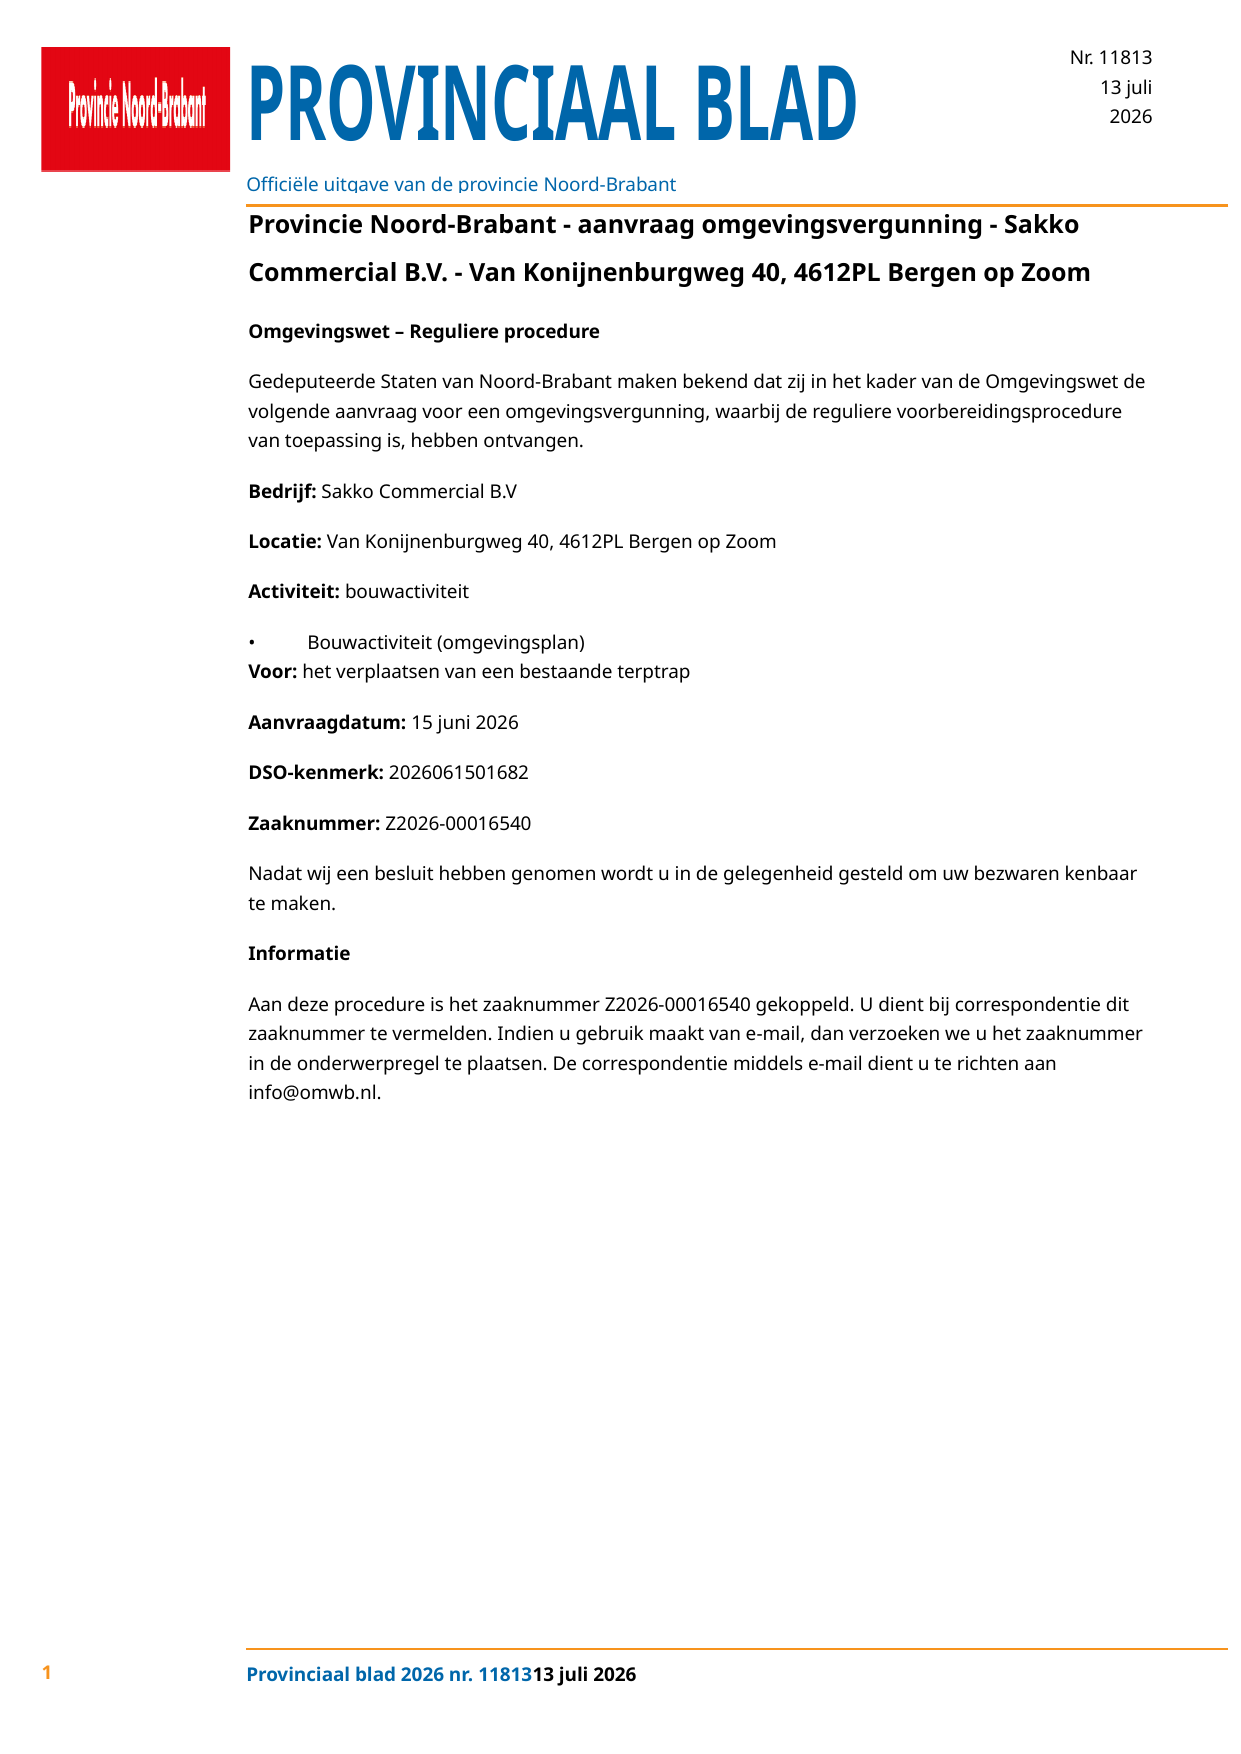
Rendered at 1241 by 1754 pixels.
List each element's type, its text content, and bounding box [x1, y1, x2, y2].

text DSO-kenmerk: 2026061501682 [248, 759, 1152, 785]
text Provincie Noord-Brabant - aanvraag omgevingsvergunning - Sakko Commercial B.V. - Van Konijnenburgweg 40, 4612PL Bergen op Zoom [248, 207, 1152, 288]
text Bedrijf: Sakko Commercial B.V [248, 478, 1152, 504]
text Omgevingswet – Reguliere procedure [248, 318, 1152, 344]
text Nadat wij een besluit hebben genomen wordt u in de gelegenheid gesteld om uw bezwaren kenbaar te maken. [248, 860, 1152, 916]
text Zaaknummer: Z2026-00016540 [248, 810, 1152, 836]
text Informatie [248, 940, 1152, 966]
picture [41, 47, 231, 172]
list Bouwactiviteit (omgevingsplan) [248, 629, 1152, 655]
text Activiteit: bouwactiviteit [248, 579, 1152, 604]
text Aanvraagdatum: 15 juni 2026 [248, 709, 1152, 735]
text Gedeputeerde Staten van Noord-Brabant maken bekend dat zij in het kader van de Omgevingswet de volgende aanvraag voor een omgevingsvergunning, waarbij de reguliere voorbereidingsprocedure van toepassing is, hebben ontvangen. [248, 368, 1152, 453]
text Locatie: Van Konijnenburgweg 40, 4612PL Bergen op Zoom [248, 528, 1152, 554]
text Aan deze procedure is het zaaknummer Z2026-00016540 gekoppeld. U dient bij correspondentie dit zaaknummer te vermelden. Indien u gebruik maakt van e-mail, dan verzoeken we u het zaaknummer in de onderwerpregel te plaatsen. De correspondentie middels e-mail dient u te richten aan info@omwb.nl. [248, 991, 1152, 1105]
text Voor: het verplaatsen van een bestaande terptrap [248, 659, 1152, 684]
